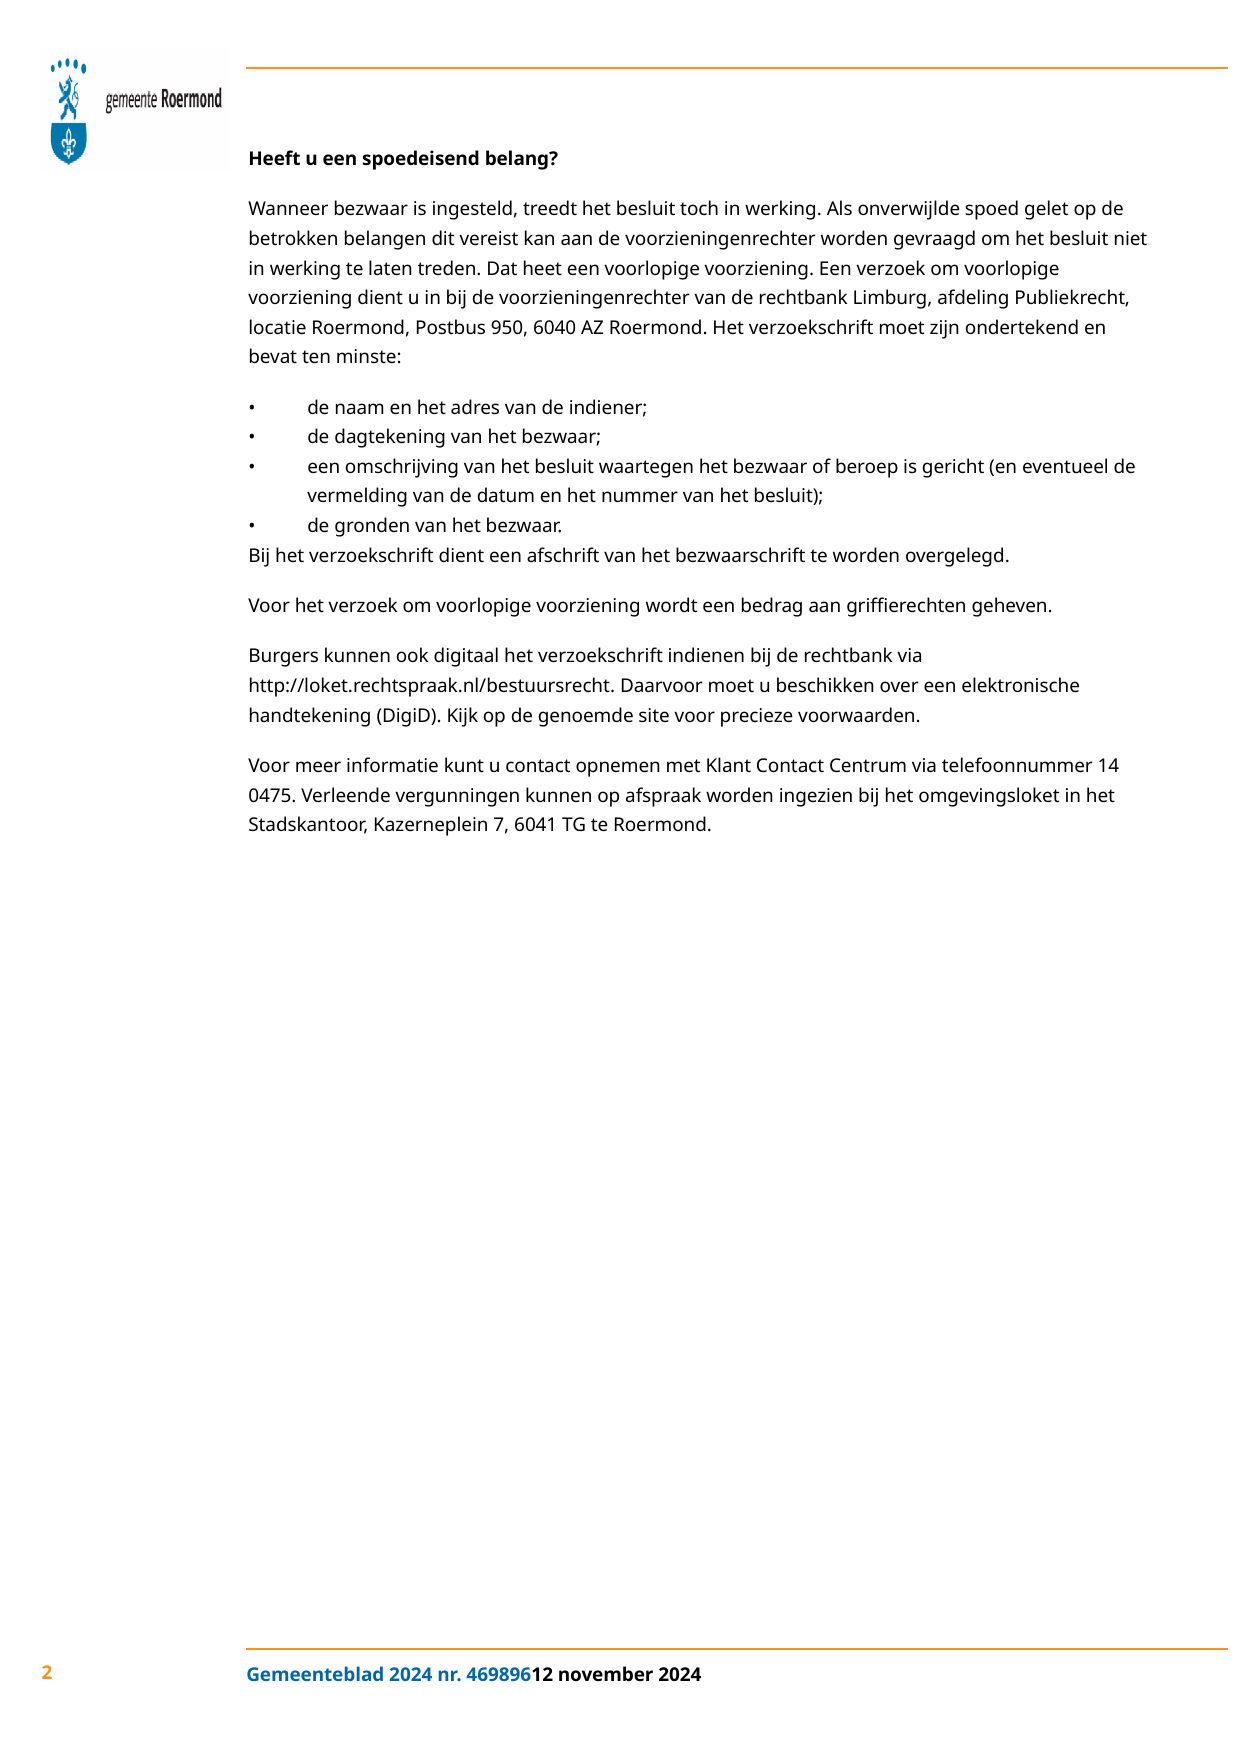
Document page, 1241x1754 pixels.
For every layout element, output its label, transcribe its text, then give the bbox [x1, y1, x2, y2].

list de dagtekening van het bezwaar; [248, 423, 1152, 449]
text Heeft u een spoedeisend belang? [248, 145, 1152, 171]
text Wanneer bezwaar is ingesteld, treedt het besluit toch in werking. Als onverwijlde spoed gelet op de betrokken belangen dit vereist kan aan de voorzieningenrechter worden gevraagd om het besluit niet in werking te laten treden. Dat heet een voorlopige voorziening. Een verzoek om voorlopige voorziening dient u in bij de voorzieningenrechter van de rechtbank Limburg, afdeling Publiekrecht, locatie Roermond, Postbus 950, 6040 AZ Roermond. Het verzoekschrift moet zijn ondertekend en bevat ten minste: [248, 196, 1152, 369]
text Burgers kunnen ook digitaal het verzoekschrift indienen bij de rechtbank via http://loket.rechtspraak.nl/bestuursrecht. Daarvoor moet u beschikken over een elektronische handtekening (DigiD). Kijk op de genoemde site voor precieze voorwaarden. [248, 643, 1152, 728]
list de naam en het adres van de indiener; [248, 394, 1152, 420]
picture [41, 47, 231, 172]
list de gronden van het bezwaar. [248, 512, 1152, 538]
text Bij het verzoekschrift dient een afschrift van het bezwaarschrift te worden overgelegd. [248, 542, 1152, 568]
list een omschrijving van het besluit waartegen het bezwaar of beroep is gericht (en eventueel de vermelding van de datum en het nummer van het besluit); [248, 453, 1152, 508]
text Voor meer informatie kunt u contact opnemen met Klant Contact Centrum via telefoonnummer 14 0475. Verleende vergunningen kunnen op afspraak worden ingezien bij het omgevingsloket in het Stadskantoor, Kazerneplein 7, 6041 TG te Roermond. [248, 752, 1152, 837]
text Voor het verzoek om voorlopige voorziening wordt een bedrag aan griffierechten geheven. [248, 592, 1152, 618]
